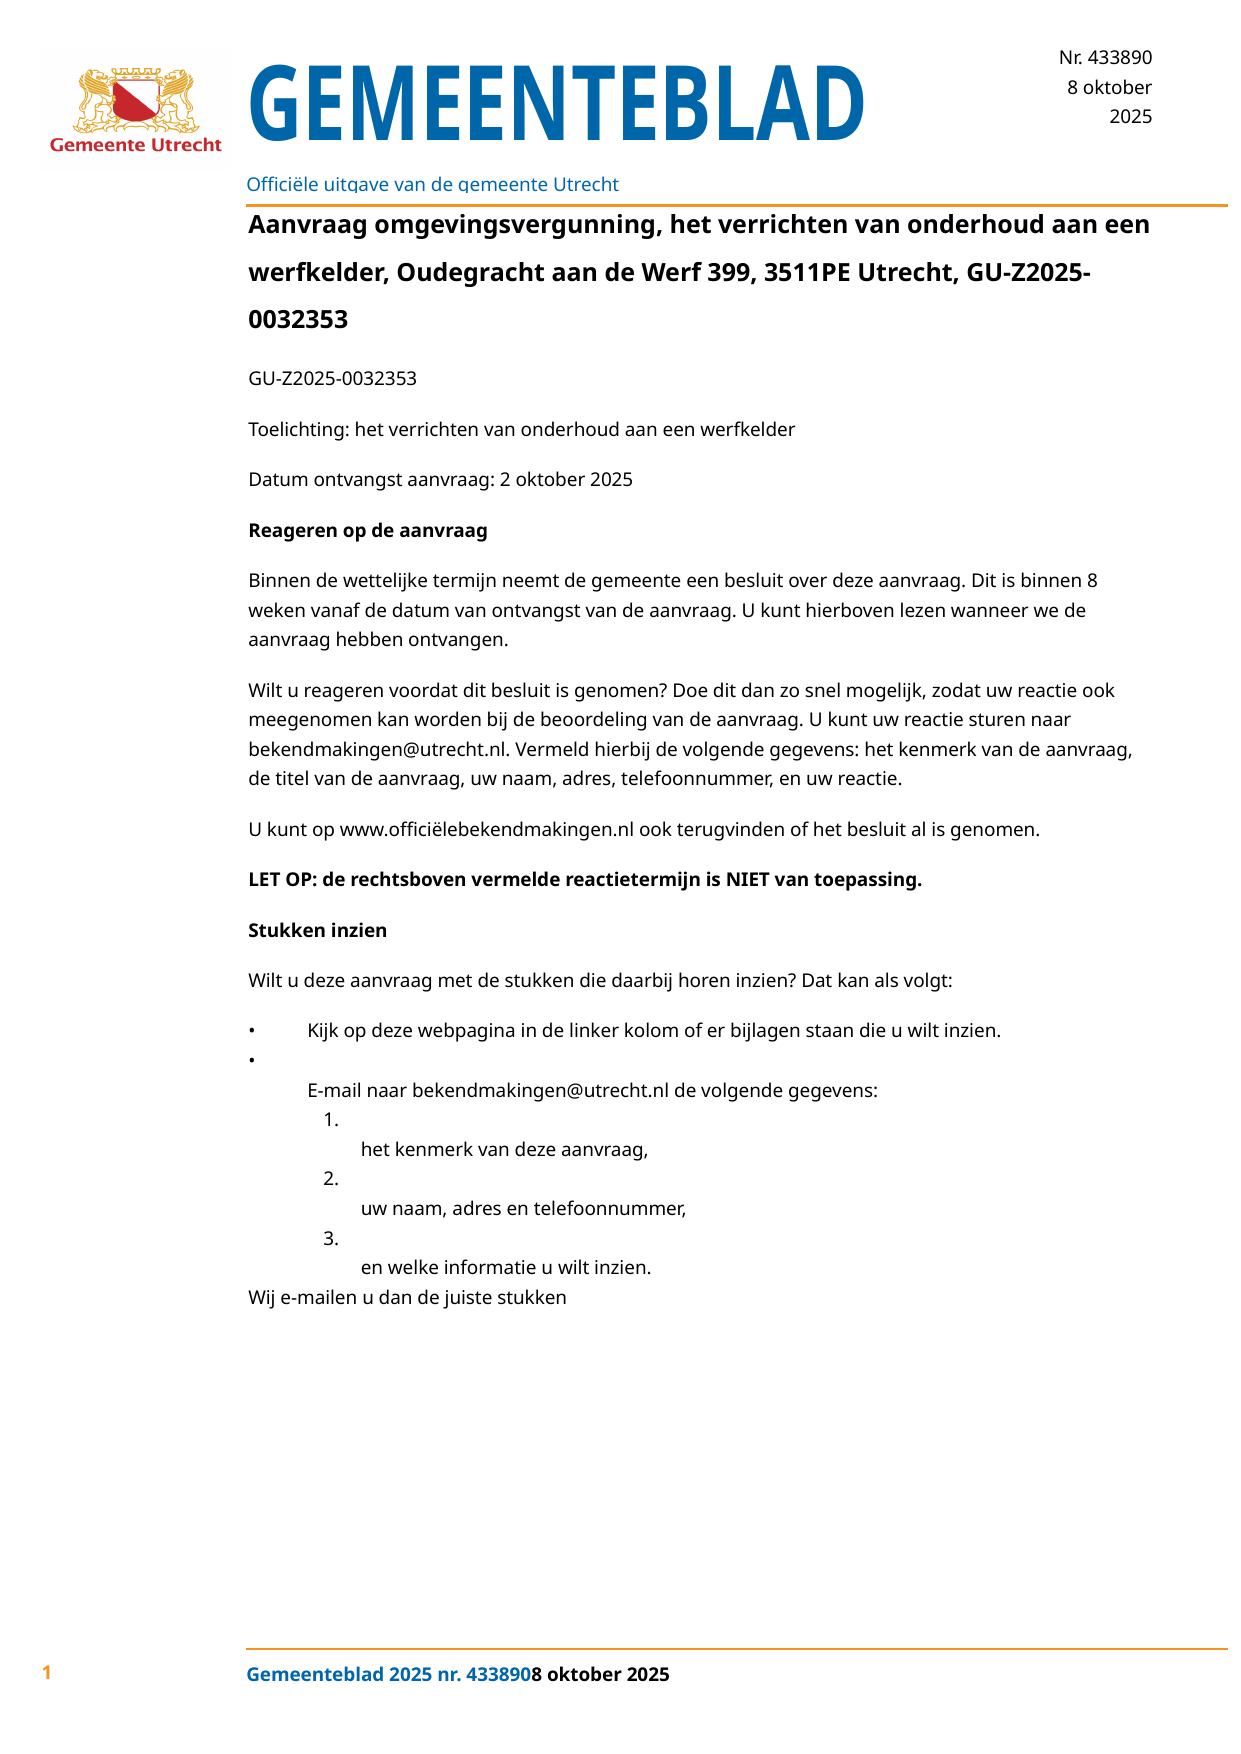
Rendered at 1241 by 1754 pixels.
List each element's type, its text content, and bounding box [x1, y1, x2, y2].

picture [41, 47, 231, 172]
text Wilt u deze aanvraag met de stukken die daarbij horen inzien? Dat kan als volgt: [248, 967, 1152, 993]
text Wij e-mailen u dan de juiste stukken [248, 1284, 1152, 1309]
list en welke informatie u wilt inzien. [323, 1254, 1152, 1280]
list het kenmerk van deze aanvraag, [323, 1136, 1152, 1162]
list uw naam, adres en telefoonnummer, [323, 1195, 1152, 1221]
text Wilt u reageren voordat dit besluit is genomen? Doe dit dan zo snel mogelijk, zodat uw reactie ook meegenomen kan worden bij de beoordeling van de aanvraag. U kunt uw reactie sturen naar bekendmakingen@utrecht.nl. Vermeld hierbij de volgende gegevens: het kenmerk van de aanvraag, de titel van de aanvraag, uw naam, adres, telefoonnummer, en uw reactie. [248, 677, 1152, 791]
text Toelichting: het verrichten van onderhoud aan een werfkelder [248, 416, 1152, 442]
text Reageren op de aanvraag [248, 517, 1152, 542]
text Datum ontvangst aanvraag: 2 oktober 2025 [248, 466, 1152, 492]
text LET OP: de rechtsboven vermelde reactietermijn is NIET van toepassing. [248, 866, 1152, 892]
list E-mail naar bekendmakingen@utrecht.nl de volgende gegevens: [248, 1077, 1152, 1102]
text U kunt op www.officiëlebekendmakingen.nl ook terugvinden of het besluit al is genomen. [248, 816, 1152, 842]
list Kijk op deze webpagina in de linker kolom of er bijlagen staan die u wilt inzien. [248, 1018, 1152, 1043]
text Aanvraag omgevingsvergunning, het verrichten van onderhoud aan een werfkelder, Oudegracht aan de Werf 399, 3511PE Utrecht, GU-Z2025-0032353 [248, 207, 1152, 336]
text Binnen de wettelijke termijn neemt de gemeente een besluit over deze aanvraag. Dit is binnen 8 weken vanaf de datum van ontvangst van de aanvraag. U kunt hierboven lezen wanneer we de aanvraag hebben ontvangen. [248, 567, 1152, 652]
text Stukken inzien [248, 917, 1152, 942]
text GU-Z2025-0032353 [248, 366, 1152, 391]
